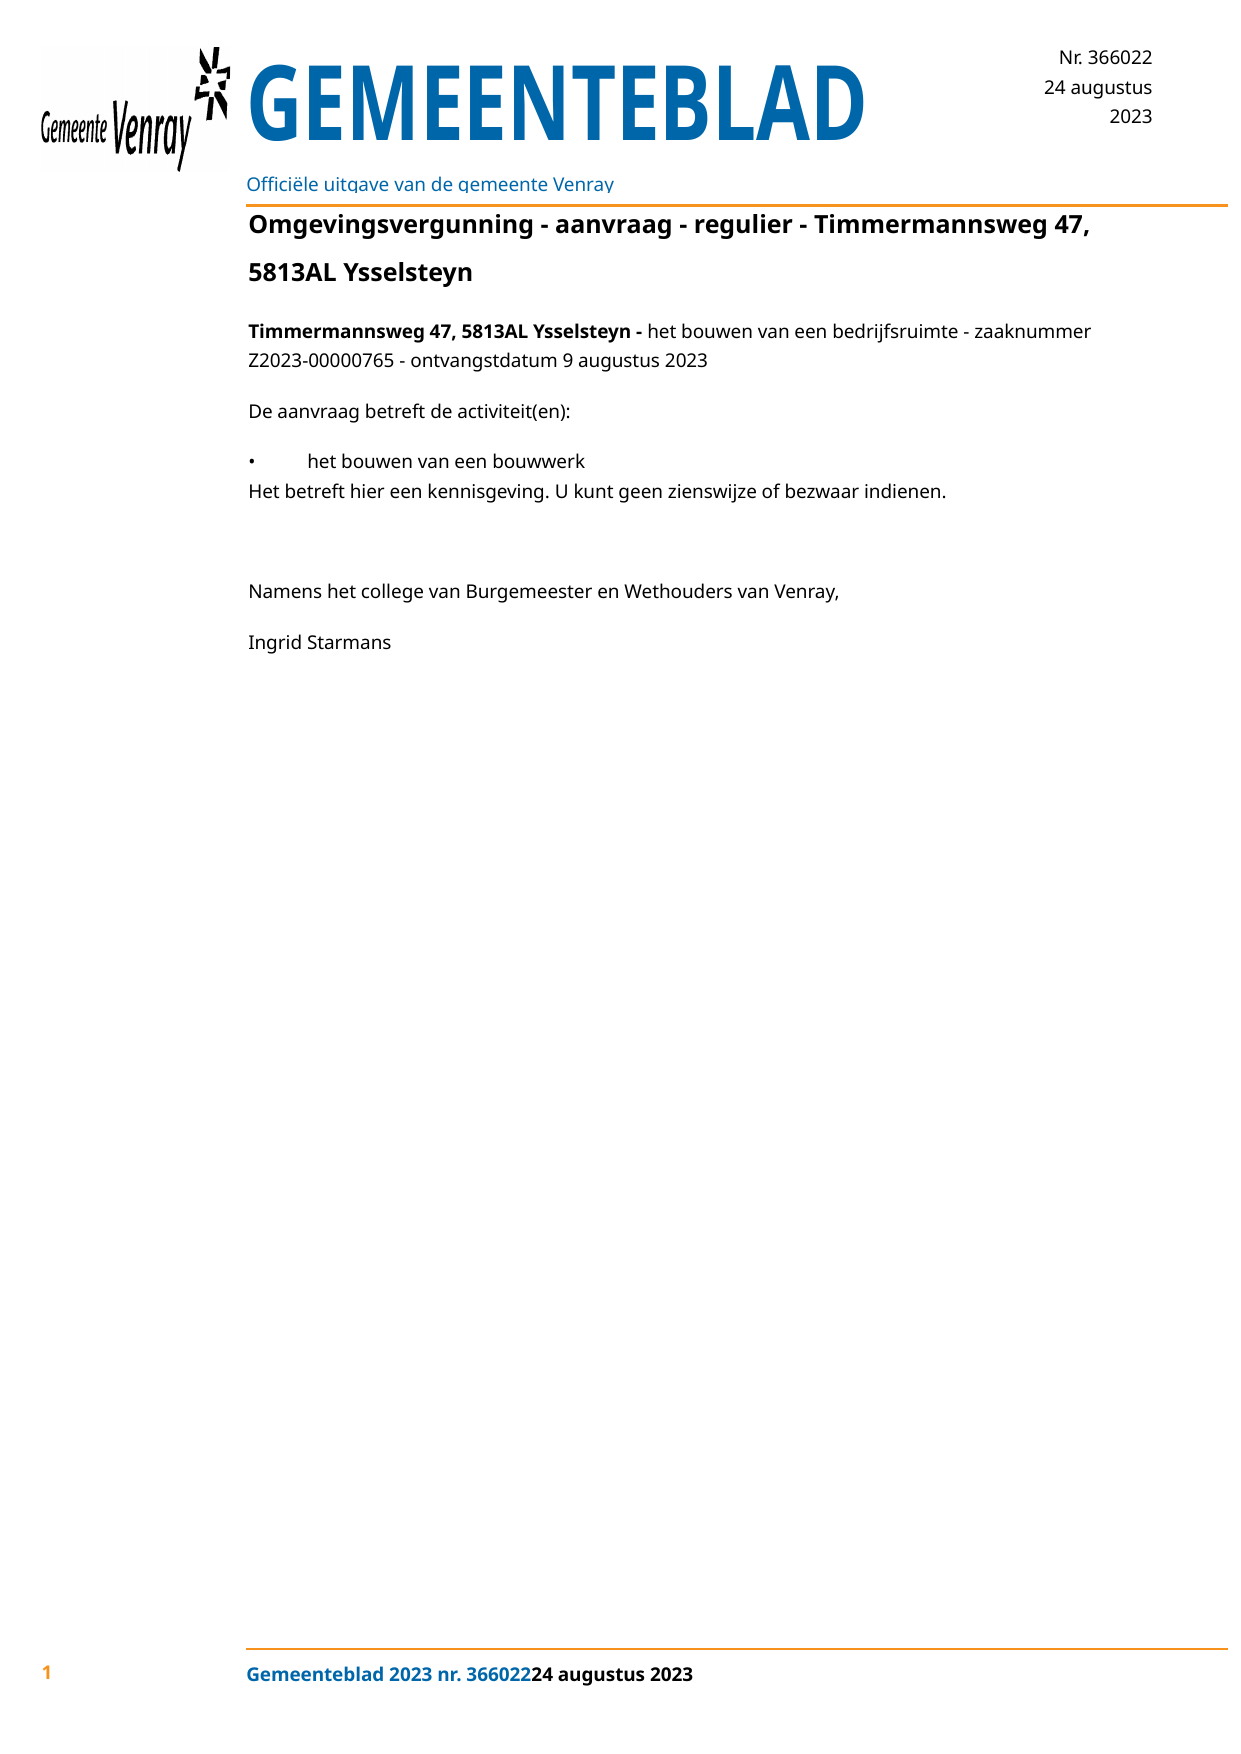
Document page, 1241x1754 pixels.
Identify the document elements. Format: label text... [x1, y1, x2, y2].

text Omgevingsvergunning - aanvraag - regulier - Timmermannsweg 47, 5813AL Ysselsteyn [248, 207, 1152, 288]
text Ingrid Starmans [248, 629, 1152, 655]
text Het betreft hier een kennisgeving. U kunt geen zienswijze of bezwaar indienen. [248, 478, 1152, 504]
text Namens het college van Burgemeester en Wethouders van Venray, [248, 579, 1152, 604]
text De aanvraag betreft de activiteit(en): [248, 398, 1152, 424]
list het bouwen van een bouwwerk [248, 448, 1152, 474]
picture [41, 47, 231, 172]
text Timmermannsweg 47, 5813AL Ysselsteyn - het bouwen van een bedrijfsruimte - zaaknummer Z2023-00000765 - ontvangstdatum 9 augustus 2023 [248, 318, 1152, 373]
